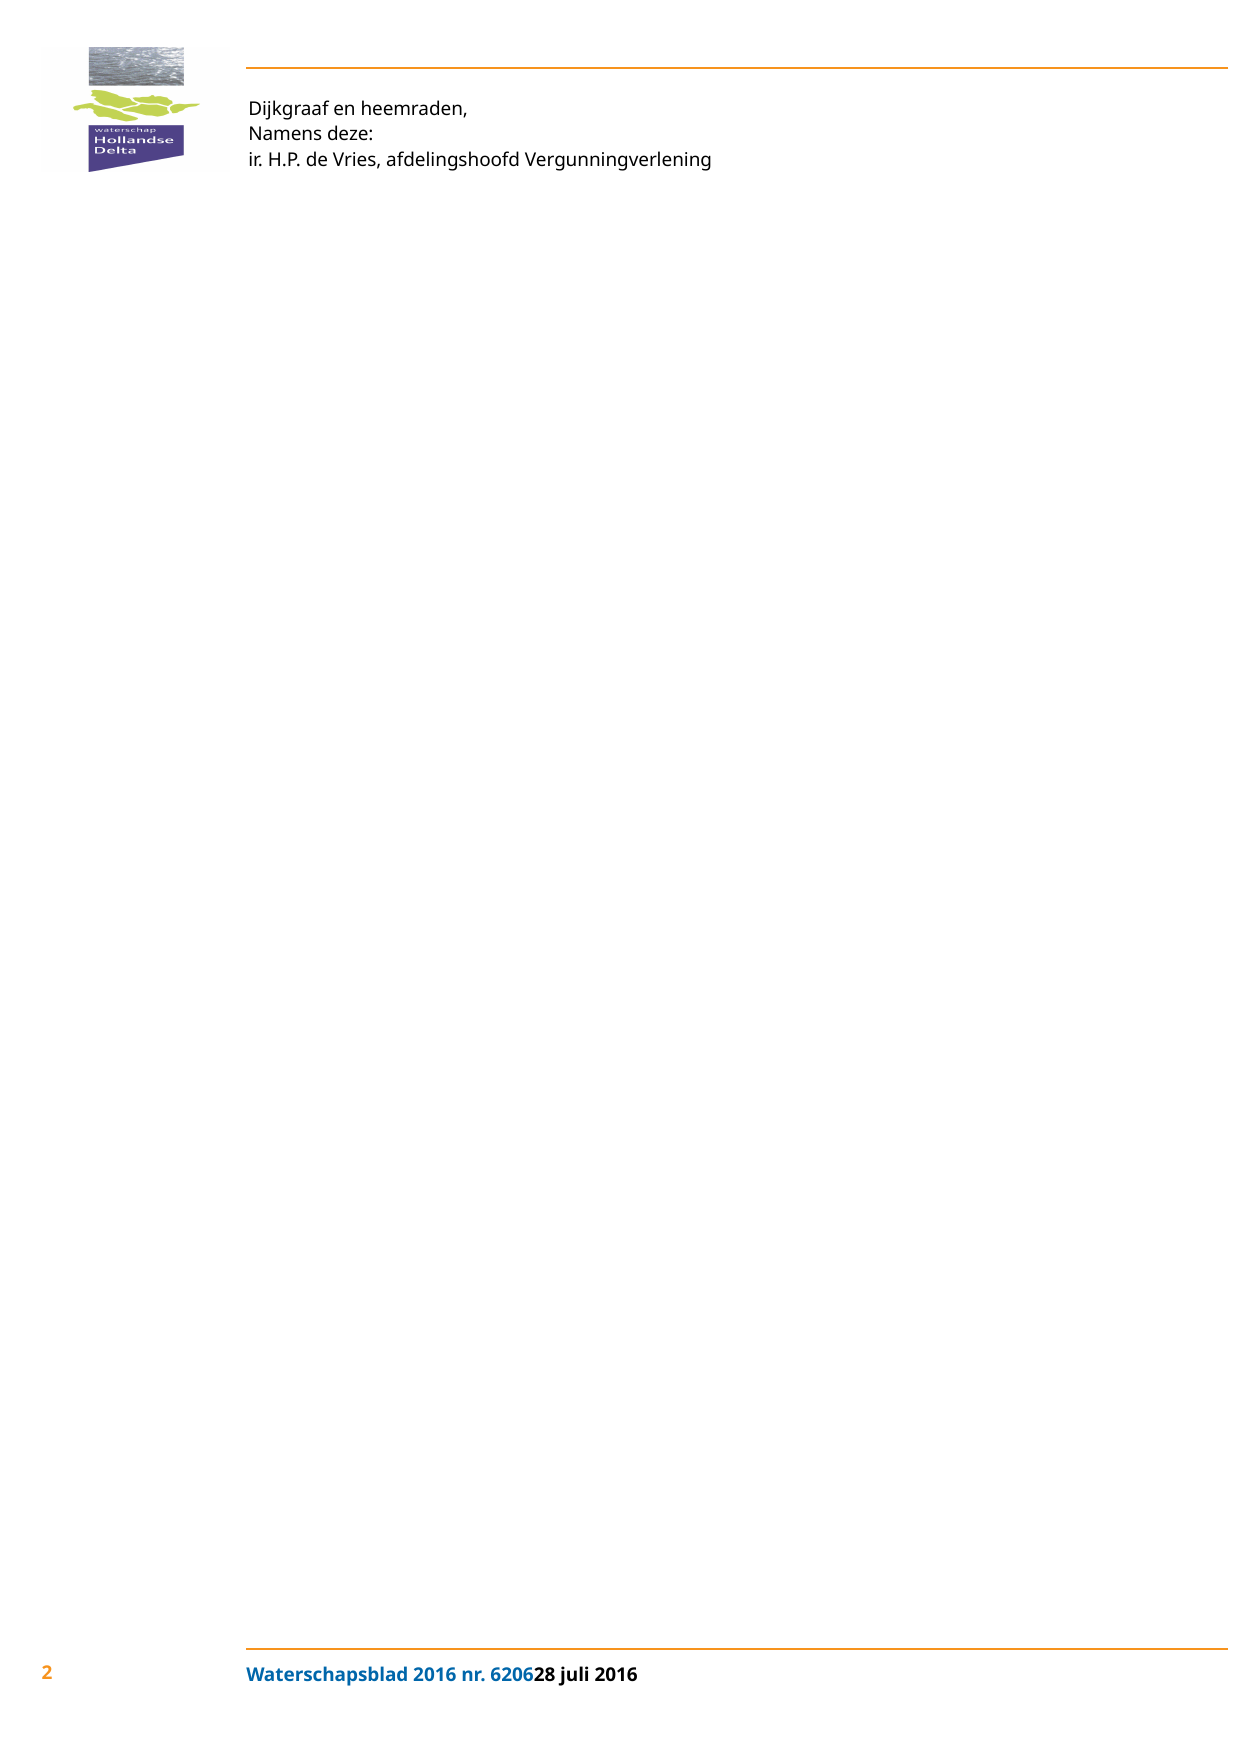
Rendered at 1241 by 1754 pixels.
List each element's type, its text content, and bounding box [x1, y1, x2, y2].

text Namens deze: [248, 121, 1152, 146]
text Dijkgraaf en heemraden, [248, 95, 1152, 121]
text ir. H.P. de Vries, afdelingshoofd Vergunningverlening [248, 146, 1152, 172]
picture [41, 47, 231, 172]
